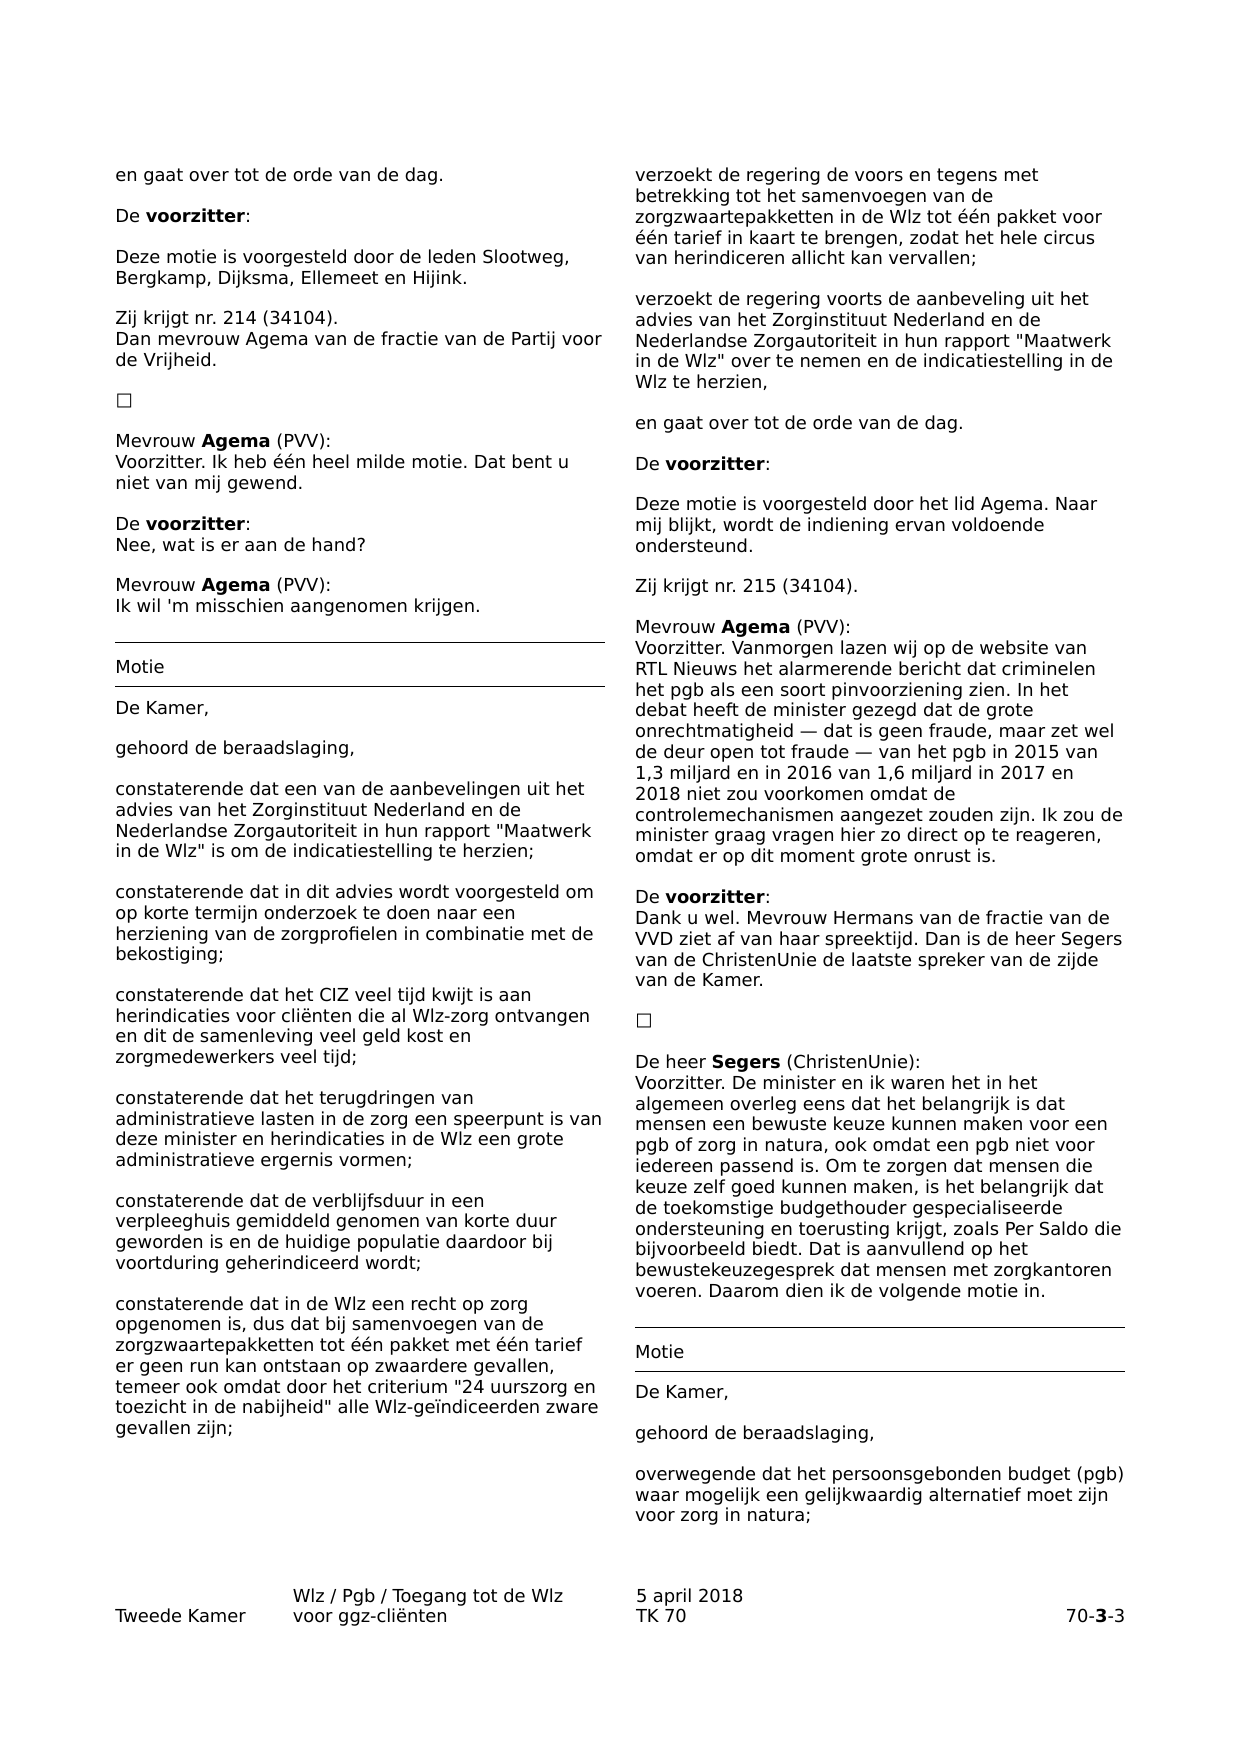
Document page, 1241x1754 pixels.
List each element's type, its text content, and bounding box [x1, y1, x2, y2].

text Deze motie is voorgesteld door het lid Agema. Naar mij blijkt, wordt de indiening ervan voldoende ondersteund. [635, 494, 1125, 556]
text Ik wil 'm misschien aangenomen krijgen. [115, 596, 605, 617]
text De voorzitter: [635, 887, 1125, 908]
text constaterende dat het terugdringen van administratieve lasten in de zorg een speerpunt is van deze minister en herindicaties in de Wlz een grote administratieve ergernis vormen; [115, 1088, 605, 1171]
text Dan mevrouw Agema van de fractie van de Partij voor de Vrijheid. [115, 329, 605, 371]
text gehoord de beraadslaging, [115, 738, 605, 759]
text Deze motie is voorgesteld door de leden Slootweg, Bergkamp, Dijksma, Ellemeet en Hijink. [115, 247, 605, 288]
text verzoekt de regering voorts de aanbeveling uit het advies van het Zorginstituut Nederland en de Nederlandse Zorgautoriteit in hun rapport "Maatwerk in de Wlz" over te nemen en de indicatiestelling in de Wlz te herzien, [635, 289, 1125, 393]
text verzoekt de regering de voors en tegens met betrekking tot het samenvoegen van de zorgzwaartepakketten in de Wlz tot één pakket voor één tarief in kaart te brengen, zodat het hele circus van herindiceren allicht kan vervallen; [635, 165, 1125, 269]
text en gaat over tot de orde van de dag. [635, 413, 1125, 433]
text Voorzitter. Ik heb één heel milde motie. Dat bent u niet van mij gewend. [115, 452, 605, 494]
text Motie [635, 1341, 1125, 1362]
text Mevrouw Agema (PVV): [635, 617, 1125, 638]
text en gaat over tot de orde van de dag. [115, 165, 605, 186]
text constaterende dat in dit advies wordt voorgesteld om op korte termijn onderzoek te doen naar een herziening van de zorgprofielen in combinatie met de bekostiging; [115, 882, 605, 965]
text De voorzitter: [115, 206, 605, 227]
text Nee, wat is er aan de hand? [115, 534, 605, 555]
text Zij krijgt nr. 215 (34104). [635, 576, 1125, 597]
text De Kamer, [635, 1382, 1125, 1403]
text gehoord de beraadslaging, [635, 1423, 1125, 1444]
text ⬜ [115, 391, 605, 411]
text De voorzitter: [115, 514, 605, 534]
text constaterende dat een van de aanbevelingen uit het advies van het Zorginstituut Nederland en de Nederlandse Zorgautoriteit in hun rapport "Maatwerk in de Wlz" is om de indicatiestelling te herzien; [115, 779, 605, 862]
text constaterende dat het CIZ veel tijd kwijt is aan herindicaties voor cliënten die al Wlz-zorg ontvangen en dit de samenleving veel geld kost en zorgmedewerkers veel tijd; [115, 985, 605, 1068]
text overwegende dat het persoonsgebonden budget (pgb) waar mogelijk een gelijkwaardig alternatief moet zijn voor zorg in natura; [635, 1464, 1125, 1526]
text ⬜ [635, 1011, 1125, 1032]
text Voorzitter. De minister en ik waren het in het algemeen overleg eens dat het belangrijk is dat mensen een bewuste keuze kunnen maken voor een pgb of zorg in natura, ook omdat een pgb niet voor iedereen passend is. Om te zorgen dat mensen die keuze zelf goed kunnen maken, is het belangrijk dat de toekomstige budgethouder gespecialiseerde ondersteuning en toerusting krijgt, zoals Per Saldo die bijvoorbeeld biedt. Dat is aanvullend op het bewustekeuzegesprek dat mensen met zorgkantoren voeren. Daarom dien ik de volgende motie in. [635, 1072, 1125, 1302]
text constaterende dat in de Wlz een recht op zorg opgenomen is, dus dat bij samenvoegen van de zorgzwaartepakketten tot één pakket met één tarief er geen run kan ontstaan op zwaardere gevallen, temeer ook omdat door het criterium "24 uurszorg en toezicht in de nabijheid" alle Wlz-geïndiceerden zware gevallen zijn; [115, 1293, 605, 1439]
text Dank u wel. Mevrouw Hermans van de fractie van de VVD ziet af van haar spreektijd. Dan is de heer Segers van de ChristenUnie de laatste spreker van de zijde van de Kamer. [635, 908, 1125, 991]
text Voorzitter. Vanmorgen lazen wij op de website van RTL Nieuws het alarmerende bericht dat criminelen het pgb als een soort pinvoorziening zien. In het debat heeft de minister gezegd dat de grote onrechtmatigheid — dat is geen fraude, maar zet wel de deur open tot fraude — van het pgb in 2015 van 1,3 miljard en in 2016 van 1,6 miljard in 2017 en 2018 niet zou voorkomen omdat de controlemechanismen aangezet zouden zijn. Ik zou de minister graag vragen hier zo direct op te reageren, omdat er op dit moment grote onrust is. [635, 638, 1125, 867]
text Mevrouw Agema (PVV): [115, 575, 605, 596]
text De heer Segers (ChristenUnie): [635, 1052, 1125, 1072]
text Motie [115, 657, 605, 677]
text De voorzitter: [635, 453, 1125, 474]
text De Kamer, [115, 697, 605, 718]
text Zij krijgt nr. 214 (34104). [115, 308, 605, 329]
text Mevrouw Agema (PVV): [115, 431, 605, 452]
text constaterende dat de verblijfsduur in een verpleeghuis gemiddeld genomen van korte duur geworden is en de huidige populatie daardoor bij voortduring geherindiceerd wordt; [115, 1191, 605, 1273]
